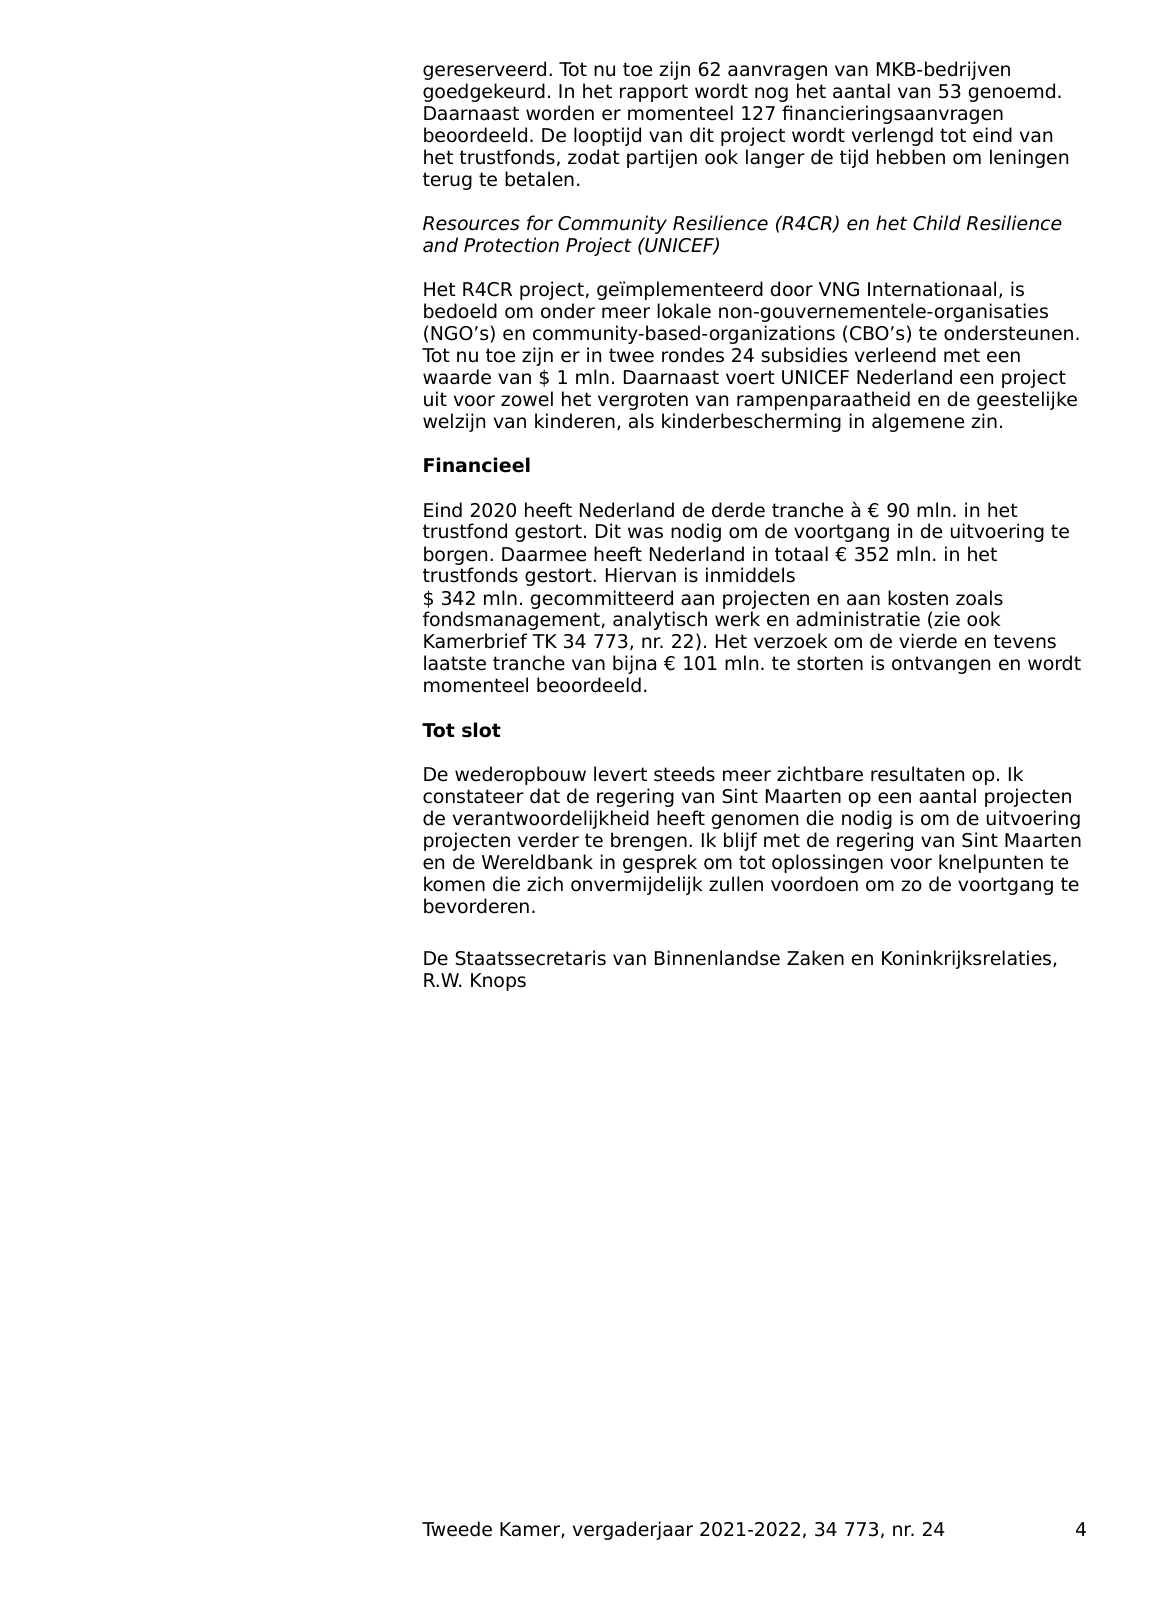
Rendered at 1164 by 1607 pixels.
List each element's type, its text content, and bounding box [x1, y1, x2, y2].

text De Staatssecretaris van Binnenlandse Zaken en Koninkrijksrelaties, R.W. Knops [422, 947, 1087, 991]
text $ 342 mln. gecommitteerd aan projecten en aan kosten zoals fondsmanagement, analytisch werk en administratie (zie ook Kamerbrief TK 34 773, nr. 22). Het verzoek om de vierde en tevens laatste tranche van bijna € 101 mln. te storten is ontvangen en wordt momenteel beoordeeld. [422, 587, 1087, 697]
subtitle Resources for Community Resilience (R4CR) en het Child Resilience and Protection Project (UNICEF) [422, 213, 1087, 257]
text Eind 2020 heeft Nederland de derde tranche à € 90 mln. in het trustfond gestort. Dit was nodig om de voortgang in de uitvoering te borgen. Daarmee heeft Nederland in totaal € 352 mln. in het trustfonds gestort. Hiervan is inmiddels [422, 499, 1087, 587]
text De wederopbouw levert steeds meer zichtbare resultaten op. Ik constateer dat de regering van Sint Maarten op een aantal projecten de verantwoordelijkheid heeft genomen die nodig is om de uitvoering projecten verder te brengen. Ik blijf met de regering van Sint Maarten en de Wereldbank in gesprek om tot oplossingen voor knelpunten te komen die zich onvermijdelijk zullen voordoen om zo de voortgang te bevorderen. [422, 764, 1087, 917]
subtitle Financieel [422, 455, 1087, 477]
text gereserveerd. Tot nu toe zijn 62 aanvragen van MKB-bedrijven goedgekeurd. In het rapport wordt nog het aantal van 53 genoemd. Daarnaast worden er momenteel 127 financieringsaanvragen beoordeeld. De looptijd van dit project wordt verlengd tot eind van het trustfonds, zodat partijen ook langer de tijd hebben om leningen terug te betalen. [422, 59, 1087, 191]
subtitle Tot slot [422, 719, 1087, 741]
text Het R4CR project, geïmplementeerd door VNG Internationaal, is bedoeld om onder meer lokale non-gouvernementele-organisaties (NGO’s) en community-based-organizations (CBO’s) te ondersteunen. Tot nu toe zijn er in twee rondes 24 subsidies verleend met een waarde van $ 1 mln. Daarnaast voert UNICEF Nederland een project uit voor zowel het vergroten van rampenparaatheid en de geestelijke welzijn van kinderen, als kinderbescherming in algemene zin. [422, 279, 1087, 433]
